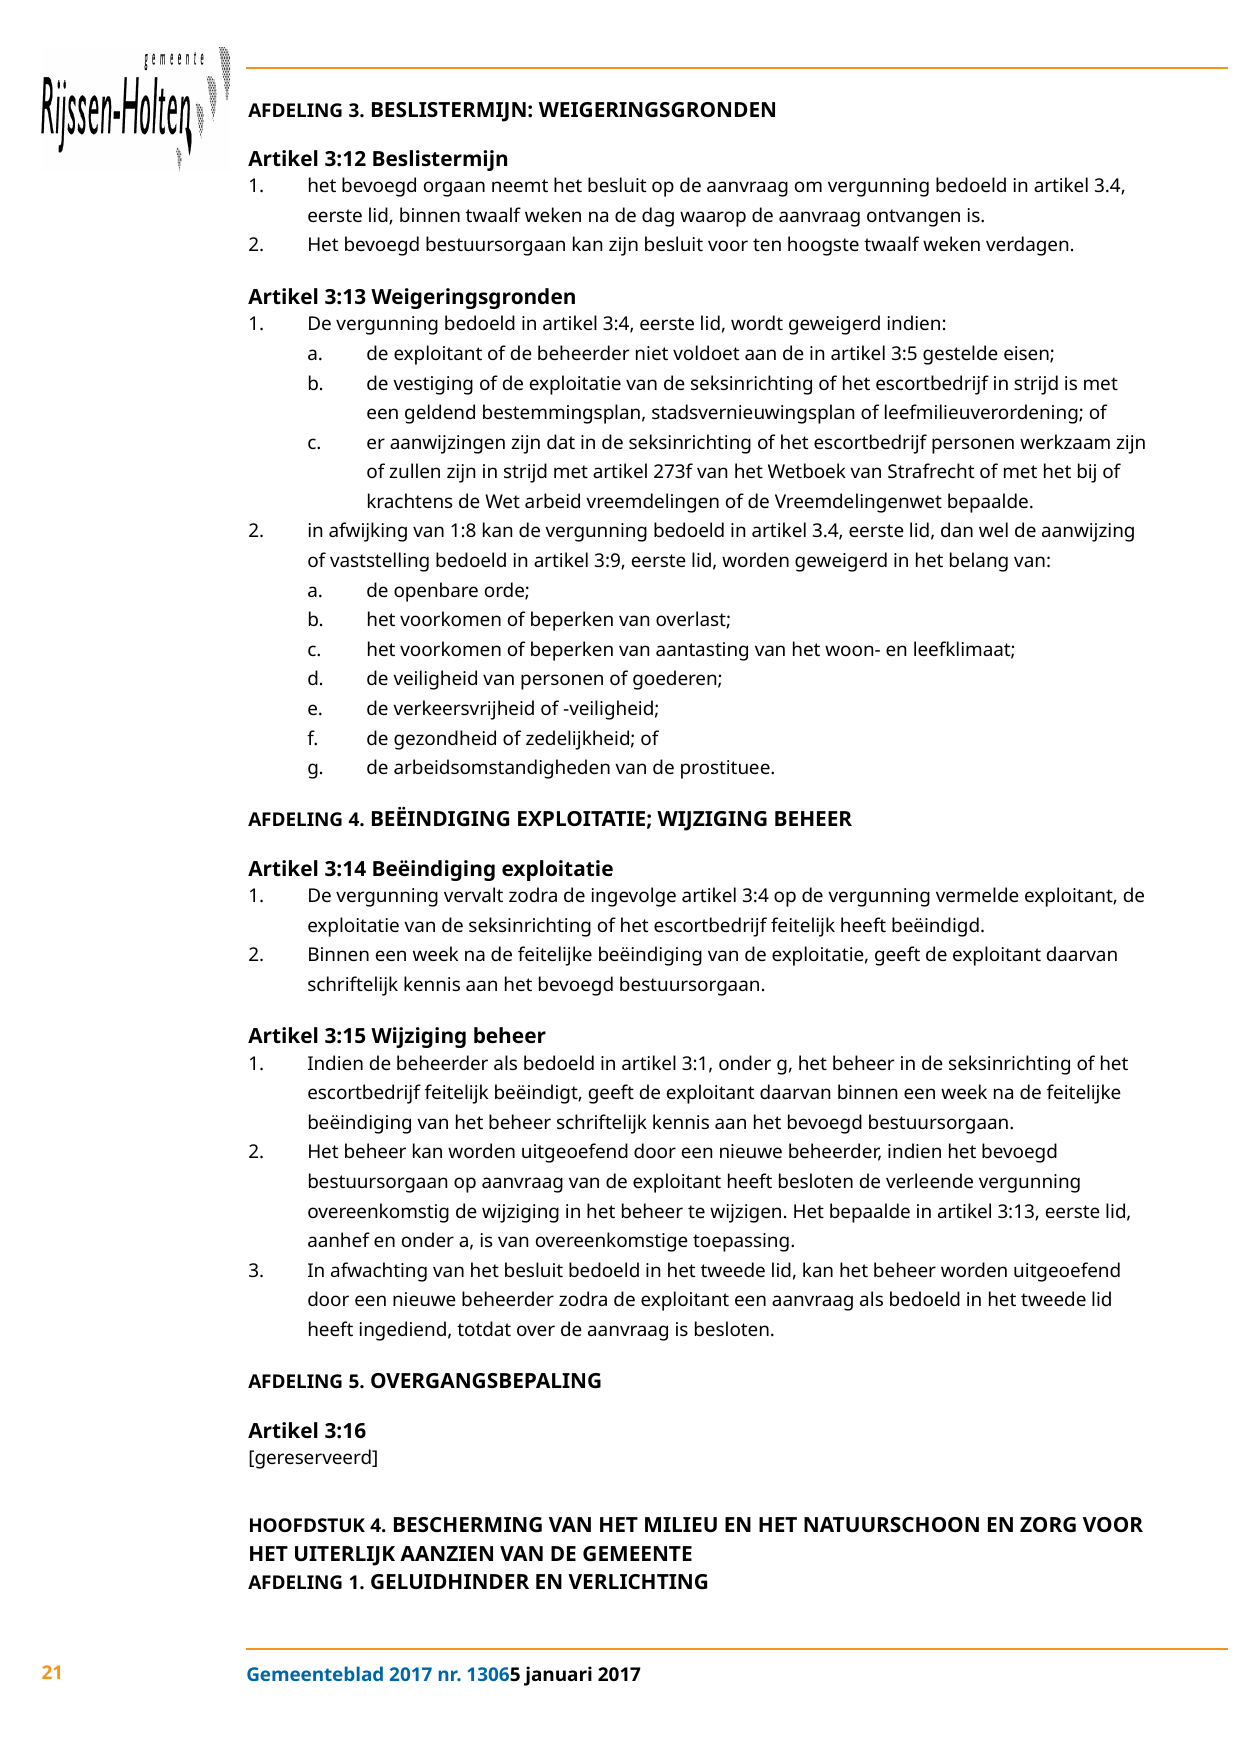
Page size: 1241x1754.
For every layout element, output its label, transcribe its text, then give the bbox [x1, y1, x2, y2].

list de gezondheid of zedelijkheid; of [307, 725, 1152, 750]
list de arbeidsomstandigheden van de prostituee. [307, 754, 1152, 780]
list in afwijking van 1:8 kan de vergunning bedoeld in artikel 3.4, eerste lid, dan wel de aanwijzing of vaststelling bedoeld in artikel 3:9, eerste lid, worden geweigerd in het belang van: [248, 518, 1152, 573]
list het voorkomen of beperken van overlast; [307, 606, 1152, 632]
list de veiligheid van personen of goederen; [307, 666, 1152, 691]
list De vergunning vervalt zodra de ingevolge artikel 3:4 op de vergunning vermelde exploitant, de exploitatie van de seksinrichting of het escortbedrijf feitelijk heeft beëindigd. [248, 882, 1152, 938]
text AFDELING 5. OVERGANGSBEPALING [248, 1366, 1152, 1395]
text HOOFDSTUK 4. BESCHERMING VAN HET MILIEU EN HET NATUURSCHOON EN ZORG VOOR HET UITERLIJK AANZIEN VAN DE GEMEENTE [248, 1511, 1152, 1567]
text Artikel 3:15 Wijziging beheer [248, 1021, 1152, 1050]
list de exploitant of de beheerder niet voldoet aan de in artikel 3:5 gestelde eisen; [307, 340, 1152, 366]
list Indien de beheerder als bedoeld in artikel 3:1, onder g, het beheer in de seksinrichting of het escortbedrijf feitelijk beëindigt, geeft de exploitant daarvan binnen een week na de feitelijke beëindiging van het beheer schriftelijk kennis aan het bevoegd bestuursorgaan. [248, 1050, 1152, 1135]
list de verkeersvrijheid of -veiligheid; [307, 695, 1152, 721]
list het bevoegd orgaan neemt het besluit op de aanvraag om vergunning bedoeld in artikel 3.4, eerste lid, binnen twaalf weken na de dag waarop de aanvraag ontvangen is. [248, 172, 1152, 228]
text Artikel 3:16 [248, 1416, 1152, 1444]
text [gereserveerd] [248, 1444, 1152, 1470]
text AFDELING 1. GELUIDHINDER EN VERLICHTING [248, 1567, 1152, 1596]
list het voorkomen of beperken van aantasting van het woon- en leefklimaat; [307, 636, 1152, 662]
list de vestiging of de exploitatie van de seksinrichting of het escortbedrijf in strijd is met een geldend bestemmingsplan, stadsvernieuwingsplan of leefmilieuverordening; of [307, 370, 1152, 425]
text AFDELING 3. BESLISTERMIJN: WEIGERINGSGRONDEN [248, 95, 1152, 123]
list Het bevoegd bestuursorgaan kan zijn besluit voor ten hoogste twaalf weken verdagen. [248, 232, 1152, 257]
list de openbare orde; [307, 577, 1152, 602]
text Artikel 3:13 Weigeringsgronden [248, 282, 1152, 311]
list er aanwijzingen zijn dat in de seksinrichting of het escortbedrijf personen werkzaam zijn of zullen zijn in strijd met artikel 273f van het Wetboek van Strafrecht of met het bij of krachtens de Wet arbeid vreemdelingen of de Vreemdelingenwet bepaalde. [307, 429, 1152, 514]
text AFDELING 4. BEËINDIGING EXPLOITATIE; WIJZIGING BEHEER [248, 804, 1152, 833]
text Artikel 3:12 Beslistermijn [248, 144, 1152, 172]
list De vergunning bedoeld in artikel 3:4, eerste lid, wordt geweigerd indien: [248, 311, 1152, 336]
list Het beheer kan worden uitgeoefend door een nieuwe beheerder, indien het bevoegd bestuursorgaan op aanvraag van de exploitant heeft besloten de verleende vergunning overeenkomstig de wijziging in het beheer te wijzigen. Het bepaalde in artikel 3:13, eerste lid, aanhef en onder a, is van overeenkomstige toepassing. [248, 1139, 1152, 1253]
list In afwachting van het besluit bedoeld in het tweede lid, kan het beheer worden uitgeoefend door een nieuwe beheerder zodra de exploitant een aanvraag als bedoeld in het tweede lid heeft ingediend, totdat over de aanvraag is besloten. [248, 1257, 1152, 1342]
text Artikel 3:14 Beëindiging exploitatie [248, 854, 1152, 882]
picture [41, 47, 231, 172]
list Binnen een week na de feitelijke beëindiging van de exploitatie, geeft de exploitant daarvan schriftelijk kennis aan het bevoegd bestuursorgaan. [248, 941, 1152, 997]
